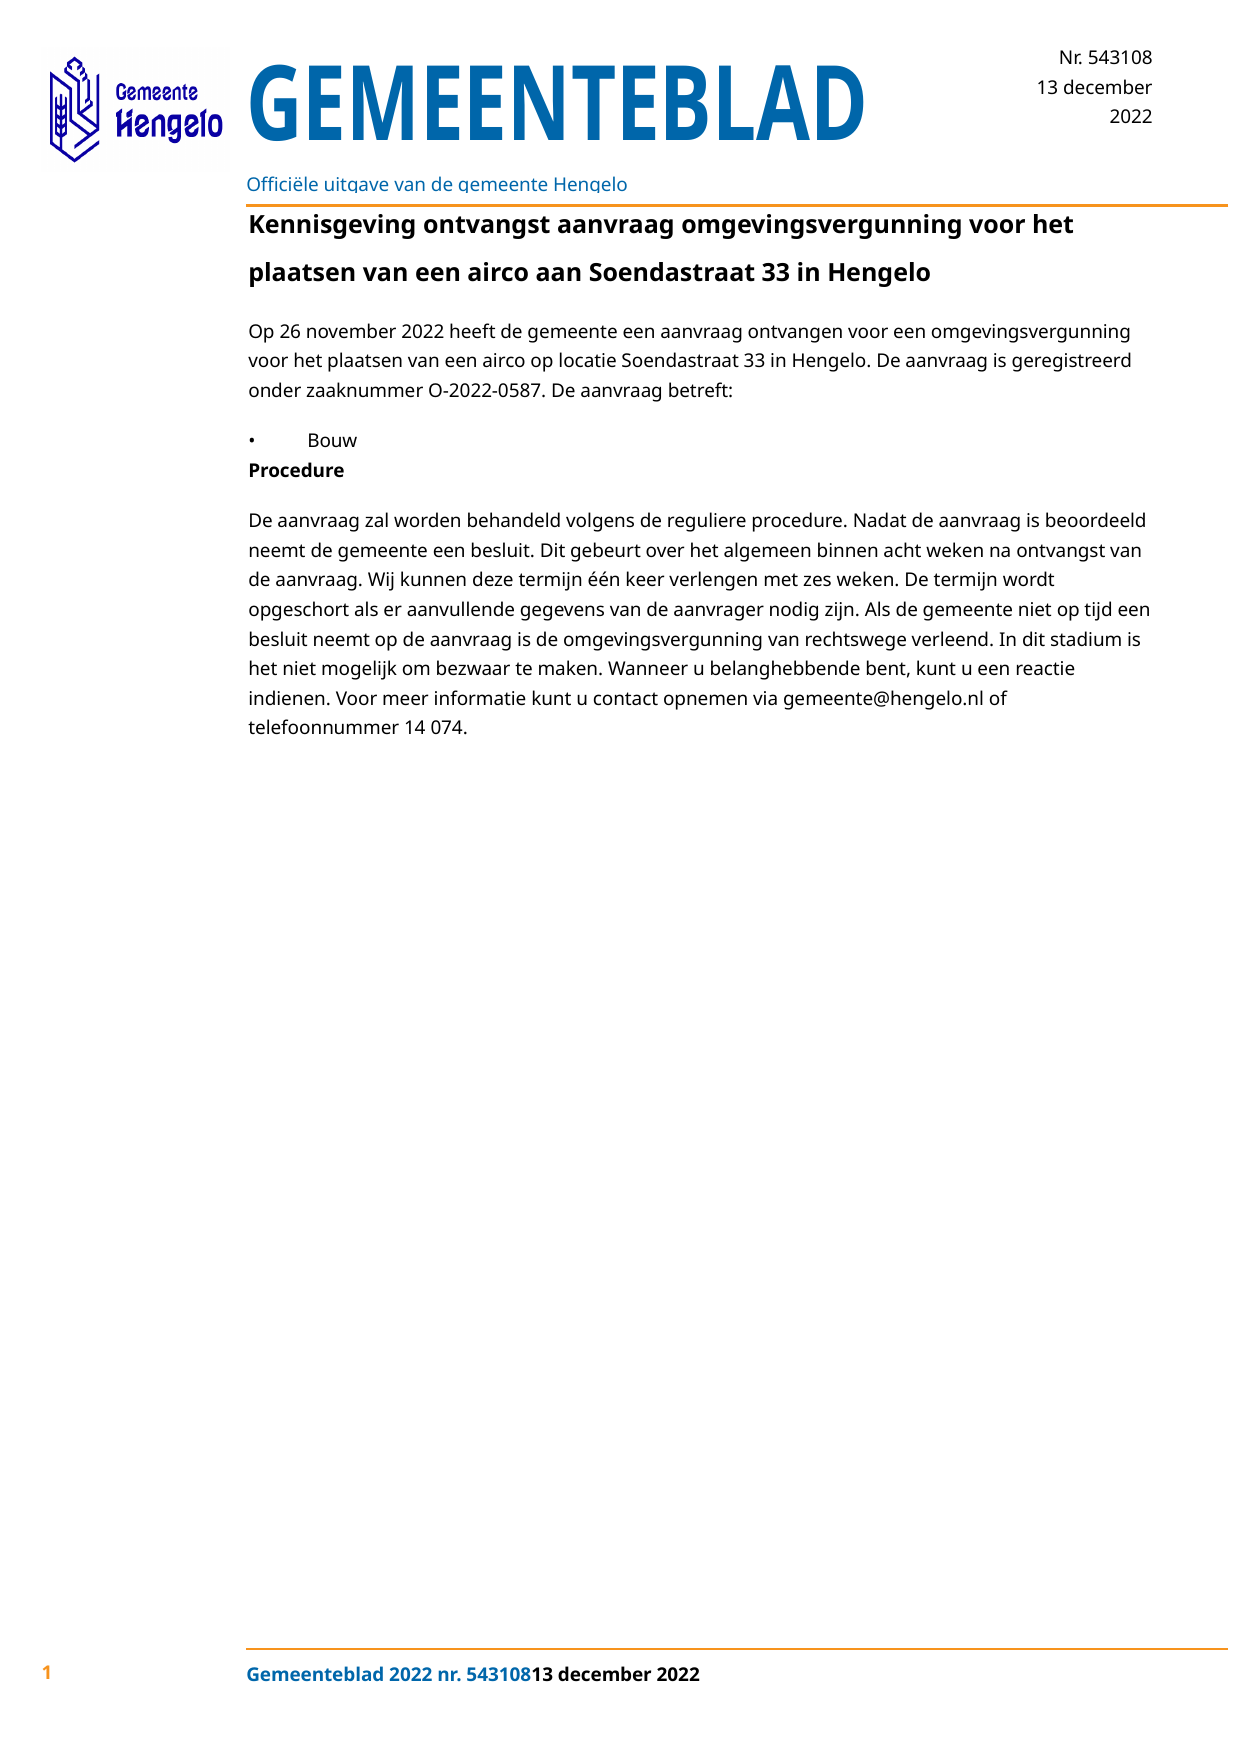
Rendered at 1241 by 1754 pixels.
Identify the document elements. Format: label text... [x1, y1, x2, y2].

text Kennisgeving ontvangst aanvraag omgevingsvergunning voor het plaatsen van een airco aan Soendastraat 33 in Hengelo [248, 207, 1152, 288]
list Bouw [248, 427, 1152, 453]
text Procedure [248, 457, 1152, 483]
picture [41, 47, 231, 172]
text De aanvraag zal worden behandeld volgens de reguliere procedure. Nadat de aanvraag is beoordeeld neemt de gemeente een besluit. Dit gebeurt over het algemeen binnen acht weken na ontvangst van de aanvraag. Wij kunnen deze termijn één keer verlengen met zes weken. De termijn wordt opgeschort als er aanvullende gegevens van de aanvrager nodig zijn. Als de gemeente niet op tijd een besluit neemt op de aanvraag is de omgevingsvergunning van rechtswege verleend. In dit stadium is het niet mogelijk om bezwaar te maken. Wanneer u belanghebbende bent, kunt u een reactie indienen. Voor meer informatie kunt u contact opnemen via gemeente@hengelo.nl of telefoonnummer 14 074. [248, 507, 1152, 740]
text Op 26 november 2022 heeft de gemeente een aanvraag ontvangen voor een omgevingsvergunning voor het plaatsen van een airco op locatie Soendastraat 33 in Hengelo. De aanvraag is geregistreerd onder zaaknummer O-2022-0587. De aanvraag betreft: [248, 318, 1152, 403]
